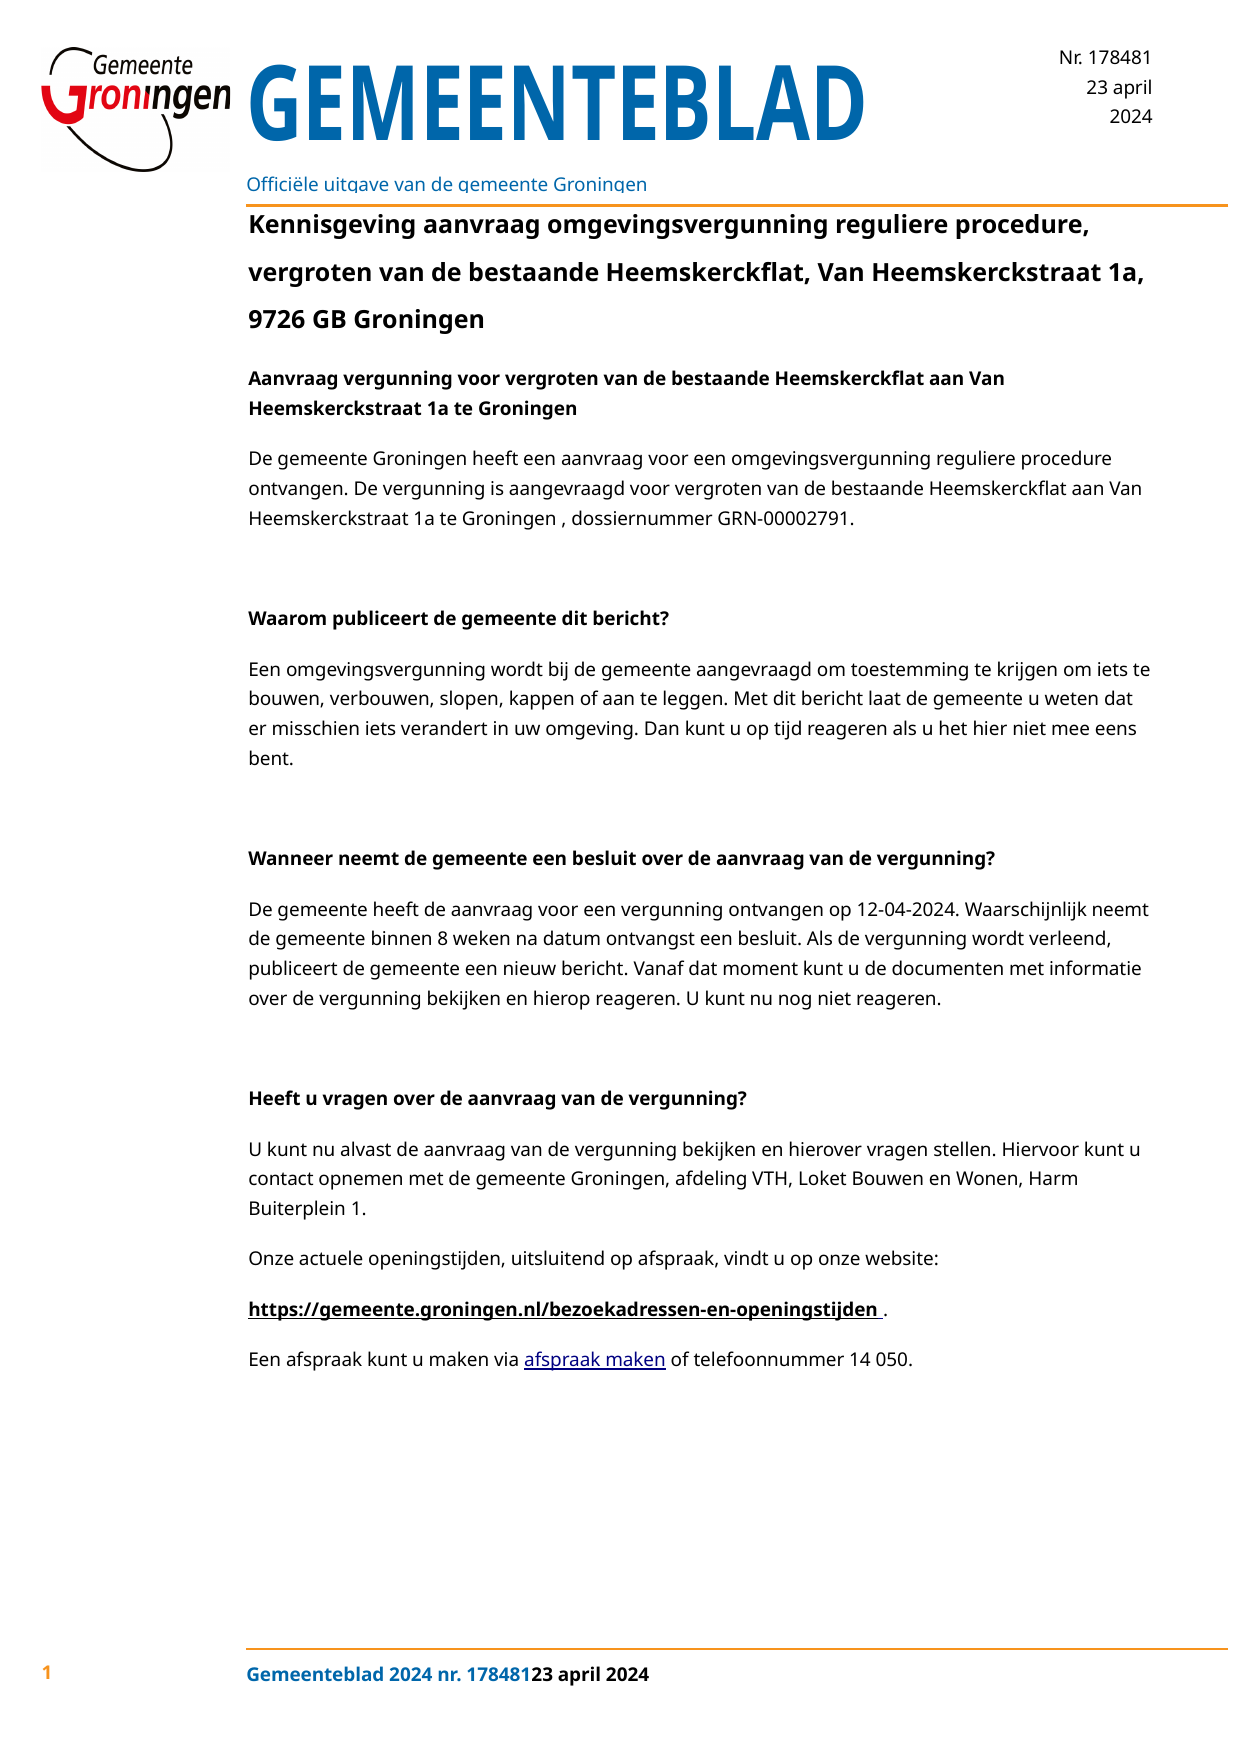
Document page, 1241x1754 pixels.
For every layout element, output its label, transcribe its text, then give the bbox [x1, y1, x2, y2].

text De gemeente Groningen heeft een aanvraag voor een omgevingsvergunning reguliere procedure ontvangen. De vergunning is aangevraagd voor vergroten van de bestaande Heemskerckflat aan Van Heemskerckstraat 1a te Groningen , dossiernummer GRN-00002791. [248, 446, 1152, 530]
text De gemeente heeft de aanvraag voor een vergunning ontvangen op 12-04-2024. Waarschijnlijk neemt de gemeente binnen 8 weken na datum ontvangst een besluit. Als de vergunning wordt verleend, publiceert de gemeente een nieuw bericht. Vanaf dat moment kunt u de documenten met informatie over de vergunning bekijken en hierop reageren. U kunt nu nog niet reageren. [248, 896, 1152, 1010]
text Kennisgeving aanvraag omgevingsvergunning reguliere procedure, vergroten van de bestaande Heemskerckflat, Van Heemskerckstraat 1a, 9726 GB Groningen [248, 207, 1152, 336]
text https://gemeente.groningen.nl/bezoekadressen-en-openingstijden . [248, 1296, 1152, 1322]
text Wanneer neemt de gemeente een besluit over de aanvraag van de vergunning? [248, 846, 1152, 871]
text Onze actuele openingstijden, uitsluitend op afspraak, vindt u op onze website: [248, 1246, 1152, 1271]
text U kunt nu alvast de aanvraag van de vergunning bekijken en hierover vragen stellen. Hiervoor kunt u contact opnemen met de gemeente Groningen, afdeling VTH, Loket Bouwen en Wonen, Harm Buiterplein 1. [248, 1136, 1152, 1221]
text Een omgevingsvergunning wordt bij de gemeente aangevraagd om toestemming te krijgen om iets te bouwen, verbouwen, slopen, kappen of aan te leggen. Met dit bericht laat de gemeente u weten dat er misschien iets verandert in uw omgeving. Dan kunt u op tijd reageren als u het hier niet mee eens bent. [248, 656, 1152, 770]
picture [41, 47, 231, 172]
text Een afspraak kunt u maken via afspraak maken of telefoonnummer 14 050. [248, 1346, 1152, 1372]
text Waarom publiceert de gemeente dit bericht? [248, 606, 1152, 631]
text Aanvraag vergunning voor vergroten van de bestaande Heemskerckflat aan Van Heemskerckstraat 1a te Groningen [248, 366, 1152, 421]
text Heeft u vragen over de aanvraag van de vergunning? [248, 1086, 1152, 1111]
